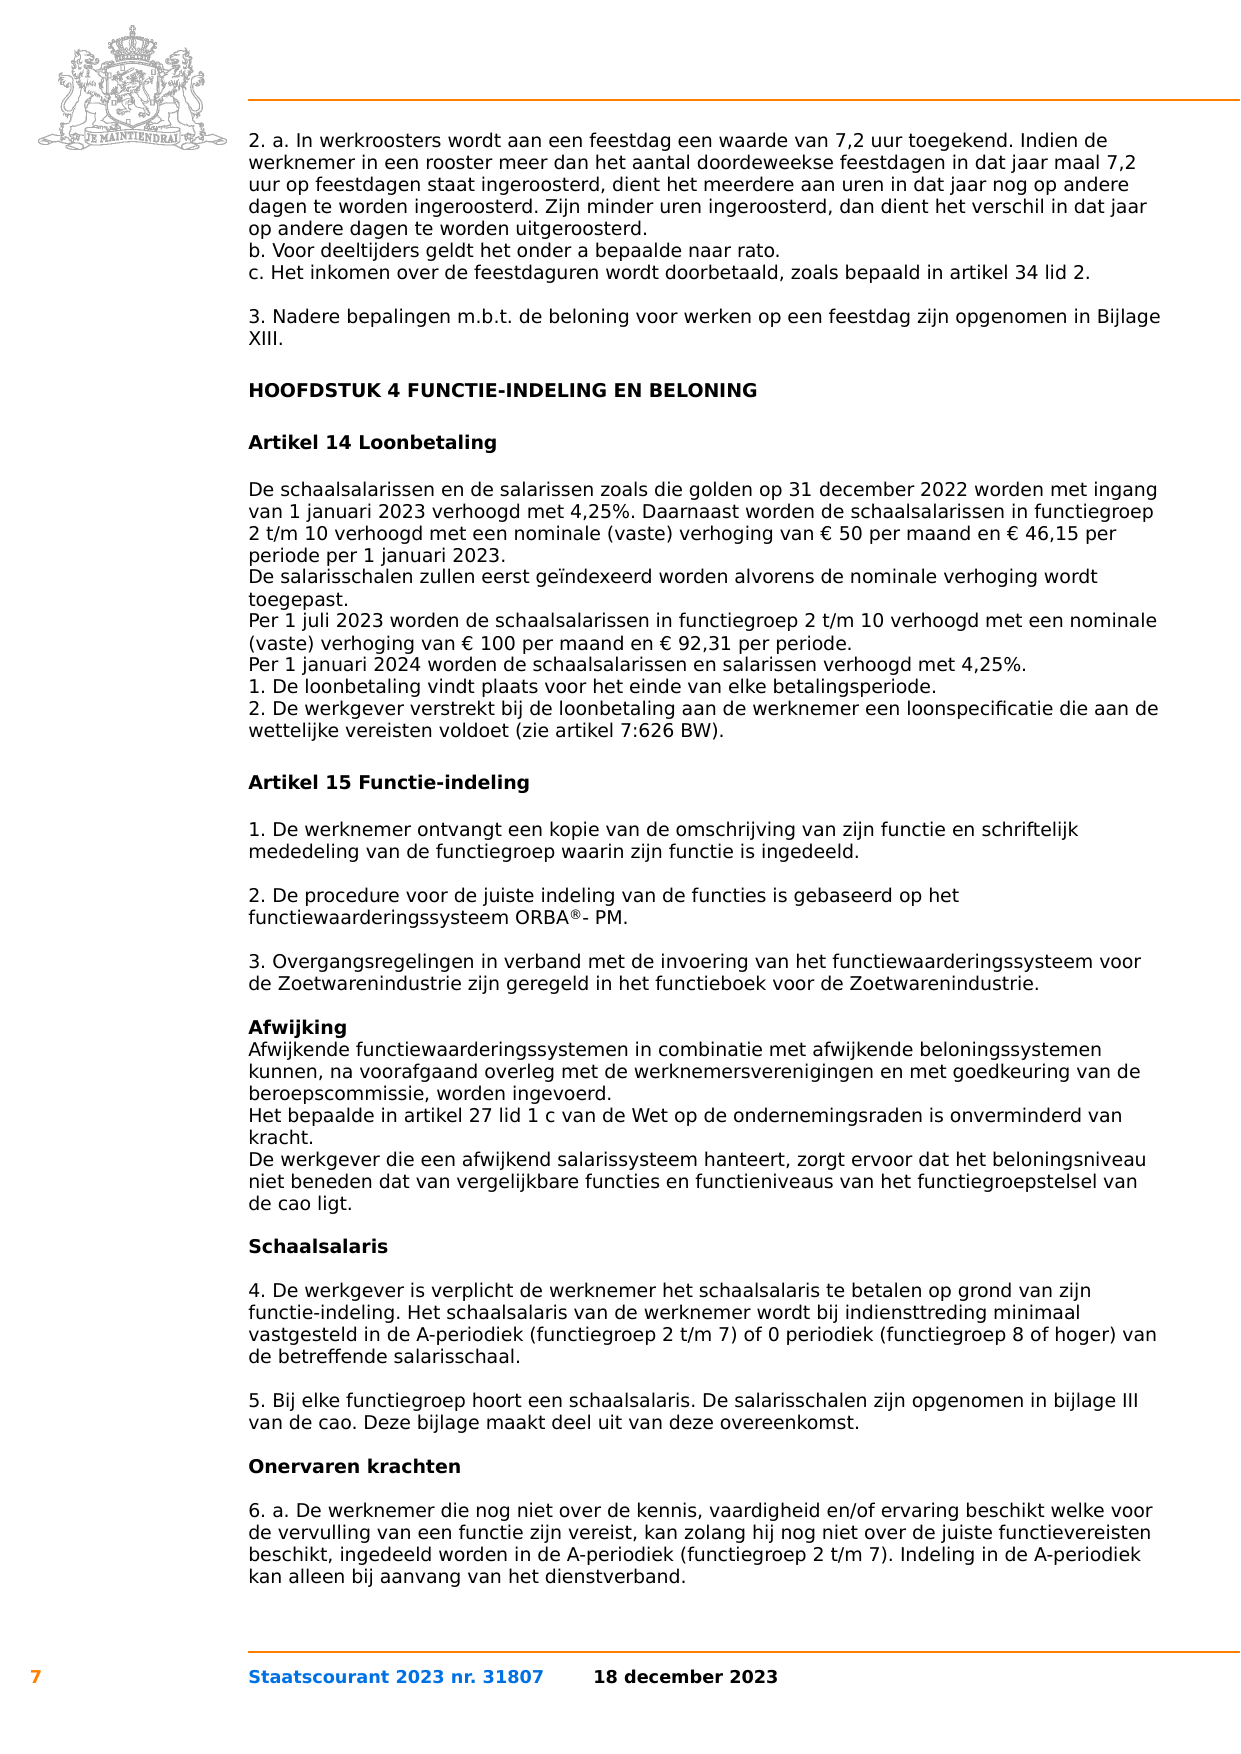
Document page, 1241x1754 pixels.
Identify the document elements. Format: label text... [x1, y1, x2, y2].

text Het bepaalde in artikel 27 lid 1 c van de Wet op de ondernemingsraden is onverminderd van kracht. [248, 1105, 1163, 1149]
text De schaalsalarissen en de salarissen zoals die golden op 31 december 2022 worden met ingang van 1 januari 2023 verhoogd met 4,25%. Daarnaast worden de schaalsalarissen in functiegroep 2 t/m 10 verhoogd met een nominale (vaste) verhoging van € 50 per maand en € 46,15 per periode per 1 januari 2023. [248, 478, 1163, 566]
subtitle Onervaren krachten [248, 1456, 1163, 1478]
subtitle Afwijking [248, 1017, 1163, 1039]
text Per 1 januari 2024 worden de schaalsalarissen en salarissen verhoogd met 4,25%. [248, 654, 1163, 676]
picture [38, 25, 227, 150]
text 2. De werkgever verstrekt bij de loonbetaling aan de werknemer een loonspecificatie die aan de wettelijke vereisten voldoet (zie artikel 7:626 BW). [248, 698, 1163, 742]
subtitle HOOFDSTUK 4 FUNCTIE-INDELING EN BELONING [248, 379, 1163, 402]
text De werkgever die een afwijkend salarissysteem hanteert, zorgt ervoor dat het beloningsniveau niet beneden dat van vergelijkbare functies en functieniveaus van het functiegroepstelsel van de cao ligt. [248, 1149, 1163, 1214]
text 2. a. In werkroosters wordt aan een feestdag een waarde van 7,2 uur toegekend. Indien de werknemer in een rooster meer dan het aantal doordeweekse feestdagen in dat jaar maal 7,2 uur op feestdagen staat ingeroosterd, dient het meerdere aan uren in dat jaar nog op andere dagen te worden ingeroosterd. Zijn minder uren ingeroosterd, dan dient het verschil in dat jaar op andere dagen te worden uitgeroosterd. [248, 130, 1163, 240]
text 3. Overgangsregelingen in verband met de invoering van het functiewaarderingssysteem voor de Zoetwarenindustrie zijn geregeld in het functieboek voor de Zoetwarenindustrie. [248, 951, 1163, 995]
text 1. De werknemer ontvangt een kopie van de omschrijving van zijn functie en schriftelijk mededeling van de functiegroep waarin zijn functie is ingedeeld. [248, 819, 1163, 863]
text 1. De loonbetaling vindt plaats voor het einde van elke betalingsperiode. [248, 676, 1163, 698]
text Per 1 juli 2023 worden de schaalsalarissen in functiegroep 2 t/m 10 verhoogd met een nominale (vaste) verhoging van € 100 per maand en € 92,31 per periode. [248, 610, 1163, 654]
text b. Voor deeltijders geldt het onder a bepaalde naar rato. [248, 240, 1163, 262]
text De salarisschalen zullen eerst geïndexeerd worden alvorens de nominale verhoging wordt toegepast. [248, 566, 1163, 610]
text 5. Bij elke functiegroep hoort een schaalsalaris. De salarisschalen zijn opgenomen in bijlage III van de cao. Deze bijlage maakt deel uit van deze overeenkomst. [248, 1390, 1163, 1434]
text c. Het inkomen over de feestdaguren wordt doorbetaald, zoals bepaald in artikel 34 lid 2. [248, 262, 1163, 284]
text Afwijkende functiewaarderingssystemen in combinatie met afwijkende beloningssystemen kunnen, na voorafgaand overleg met de werknemersverenigingen en met goedkeuring van de beroepscommissie, worden ingevoerd. [248, 1039, 1163, 1105]
text 4. De werkgever is verplicht de werknemer het schaalsalaris te betalen op grond van zijn functie-indeling. Het schaalsalaris van de werknemer wordt bij indiensttreding minimaal vastgesteld in de A-periodiek (functiegroep 2 t/m 7) of 0 periodiek (functiegroep 8 of hoger) van de betreffende salarisschaal. [248, 1280, 1163, 1368]
text 2. De procedure voor de juiste indeling van de functies is gebaseerd op het functiewaarderingssysteem ORBA®- PM. [248, 885, 1163, 929]
subtitle Schaalsalaris [248, 1236, 1163, 1258]
text 3. Nadere bepalingen m.b.t. de beloning voor werken op een feestdag zijn opgenomen in Bijlage XIII. [248, 306, 1163, 349]
text 6. a. De werknemer die nog niet over de kennis, vaardigheid en/of ervaring beschikt welke voor de vervulling van een functie zijn vereist, kan zolang hij nog niet over de juiste functievereisten beschikt, ingedeeld worden in de A-periodiek (functiegroep 2 t/m 7). Indeling in de A-periodiek kan alleen bij aanvang van het dienstverband. [248, 1500, 1163, 1588]
subtitle Artikel 14 Loonbetaling [248, 432, 1163, 453]
subtitle Artikel 15 Functie-indeling [248, 772, 1163, 794]
